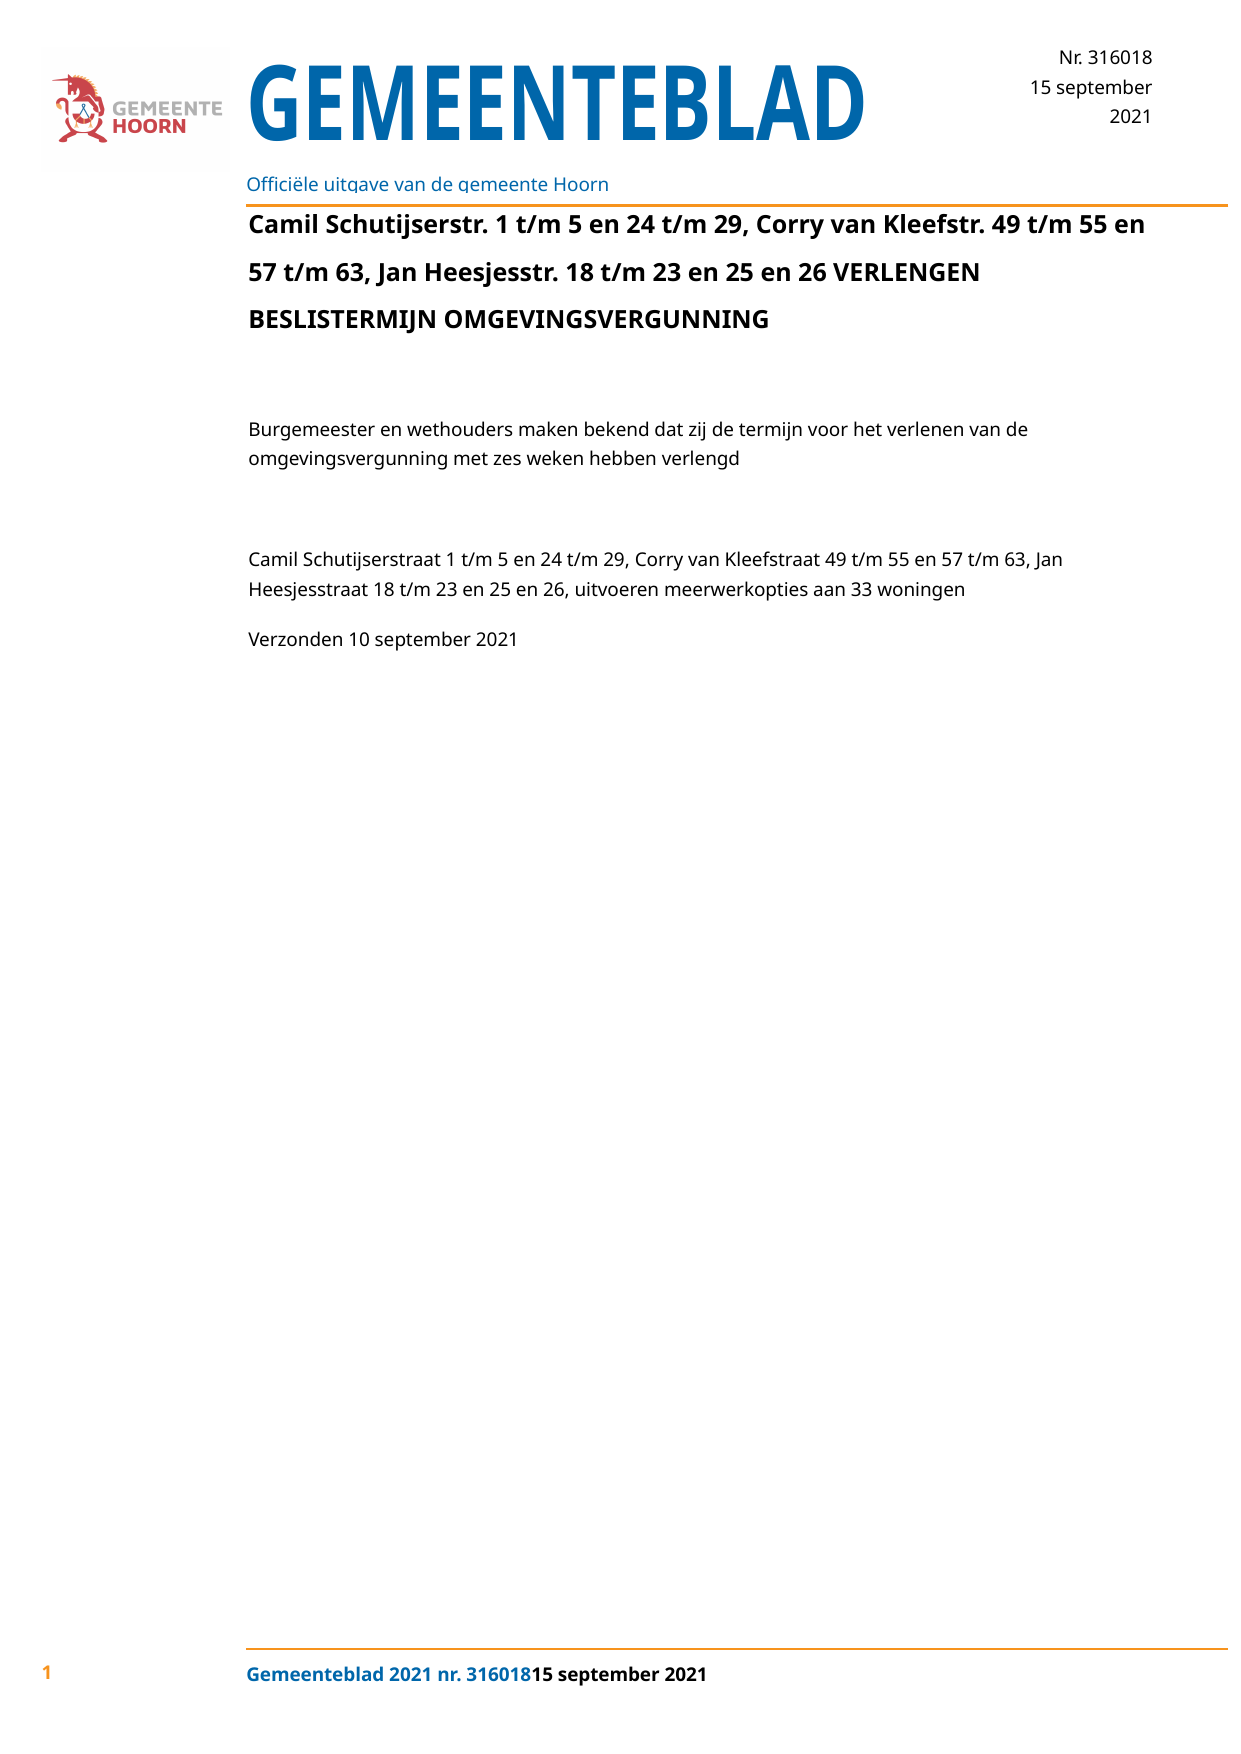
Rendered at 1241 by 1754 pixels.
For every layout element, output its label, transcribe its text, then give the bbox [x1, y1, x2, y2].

text Burgemeester en wethouders maken bekend dat zij de termijn voor het verlenen van de omgevingsvergunning met zes weken hebben verlengd [248, 416, 1152, 471]
picture [41, 47, 231, 172]
text Camil Schutijserstraat 1 t/m 5 en 24 t/m 29, Corry van Kleefstraat 49 t/m 55 en 57 t/m 63, Jan Heesjesstraat 18 t/m 23 en 25 en 26, uitvoeren meerwerkopties aan 33 woningen [248, 546, 1152, 602]
text Verzonden 10 september 2021 [248, 626, 1152, 652]
text Camil Schutijserstr. 1 t/m 5 en 24 t/m 29, Corry van Kleefstr. 49 t/m 55 en 57 t/m 63, Jan Heesjesstr. 18 t/m 23 en 25 en 26 VERLENGEN BESLISTERMIJN OMGEVINGSVERGUNNING [248, 207, 1152, 336]
